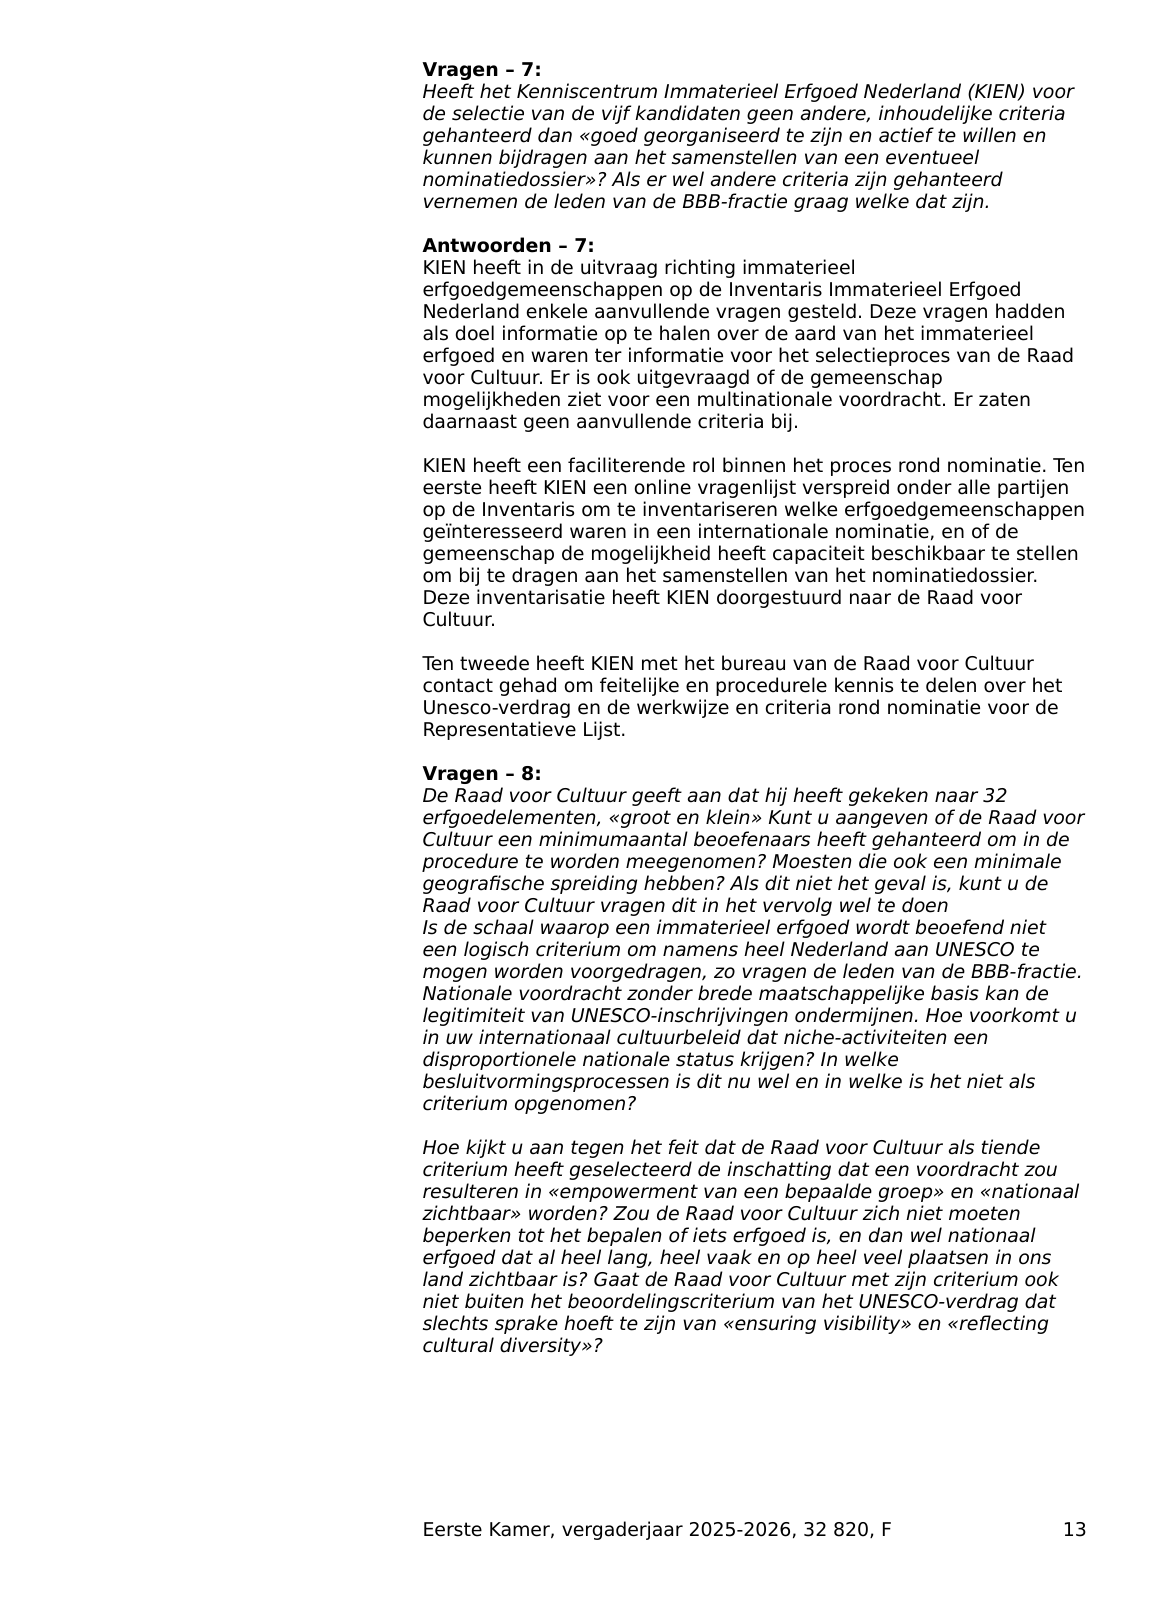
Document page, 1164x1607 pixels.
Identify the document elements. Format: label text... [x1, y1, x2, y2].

text KIEN heeft een faciliterende rol binnen het proces rond nominatie. Ten eerste heeft KIEN een online vragenlijst verspreid onder alle partijen op de Inventaris om te inventariseren welke erfgoedgemeenschappen geïnteresseerd waren in een internationale nominatie, en of de gemeenschap de mogelijkheid heeft capaciteit beschikbaar te stellen om bij te dragen aan het samenstellen van het nominatiedossier. Deze inventarisatie heeft KIEN doorgestuurd naar de Raad voor Cultuur. [422, 455, 1087, 631]
text Ten tweede heeft KIEN met het bureau van de Raad voor Cultuur contact gehad om feitelijke en procedurele kennis te delen over het Unesco-verdrag en de werkwijze en criteria rond nominatie voor de Representatieve Lijst. [422, 653, 1087, 741]
text Vragen – 7: [422, 59, 1087, 81]
text Vragen – 8: [422, 763, 1087, 785]
text Heeft het Kenniscentrum Immaterieel Erfgoed Nederland (KIEN) voor de selectie van de vijf kandidaten geen andere, inhoudelijke criteria gehanteerd dan «goed georganiseerd te zijn en actief te willen en kunnen bijdragen aan het samenstellen van een eventueel nominatiedossier»? Als er wel andere criteria zijn gehanteerd vernemen de leden van de BBB-fractie graag welke dat zijn. [422, 81, 1087, 213]
text KIEN heeft in de uitvraag richting immaterieel erfgoedgemeenschappen op de Inventaris Immaterieel Erfgoed Nederland enkele aanvullende vragen gesteld. Deze vragen hadden als doel informatie op te halen over de aard van het immaterieel erfgoed en waren ter informatie voor het selectieproces van de Raad voor Cultuur. Er is ook uitgevraagd of de gemeenschap mogelijkheden ziet voor een multinationale voordracht. Er zaten daarnaast geen aanvullende criteria bij. [422, 257, 1087, 433]
text Is de schaal waarop een immaterieel erfgoed wordt beoefend niet een logisch criterium om namens heel Nederland aan UNESCO te mogen worden voorgedragen, zo vragen de leden van de BBB-fractie. Nationale voordracht zonder brede maatschappelijke basis kan de legitimiteit van UNESCO-inschrijvingen ondermijnen. Hoe voorkomt u in uw internationaal cultuurbeleid dat niche-activiteiten een disproportionele nationale status krijgen? In welke besluitvormingsprocessen is dit nu wel en in welke is het niet als criterium opgenomen? [422, 917, 1087, 1115]
text De Raad voor Cultuur geeft aan dat hij heeft gekeken naar 32 erfgoedelementen, «groot en klein» Kunt u aangeven of de Raad voor Cultuur een minimumaantal beoefenaars heeft gehanteerd om in de procedure te worden meegenomen? Moesten die ook een minimale geografische spreiding hebben? Als dit niet het geval is, kunt u de Raad voor Cultuur vragen dit in het vervolg wel te doen [422, 785, 1087, 917]
text Hoe kijkt u aan tegen het feit dat de Raad voor Cultuur als tiende criterium heeft geselecteerd de inschatting dat een voordracht zou resulteren in «empowerment van een bepaalde groep» en «nationaal zichtbaar» worden? Zou de Raad voor Cultuur zich niet moeten beperken tot het bepalen of iets erfgoed is, en dan wel nationaal erfgoed dat al heel lang, heel vaak en op heel veel plaatsen in ons land zichtbaar is? Gaat de Raad voor Cultuur met zijn criterium ook niet buiten het beoordelingscriterium van het UNESCO-verdrag dat slechts sprake hoeft te zijn van «ensuring visibility» en «reflecting cultural diversity»? [422, 1137, 1087, 1357]
text Antwoorden – 7: [422, 235, 1087, 257]
